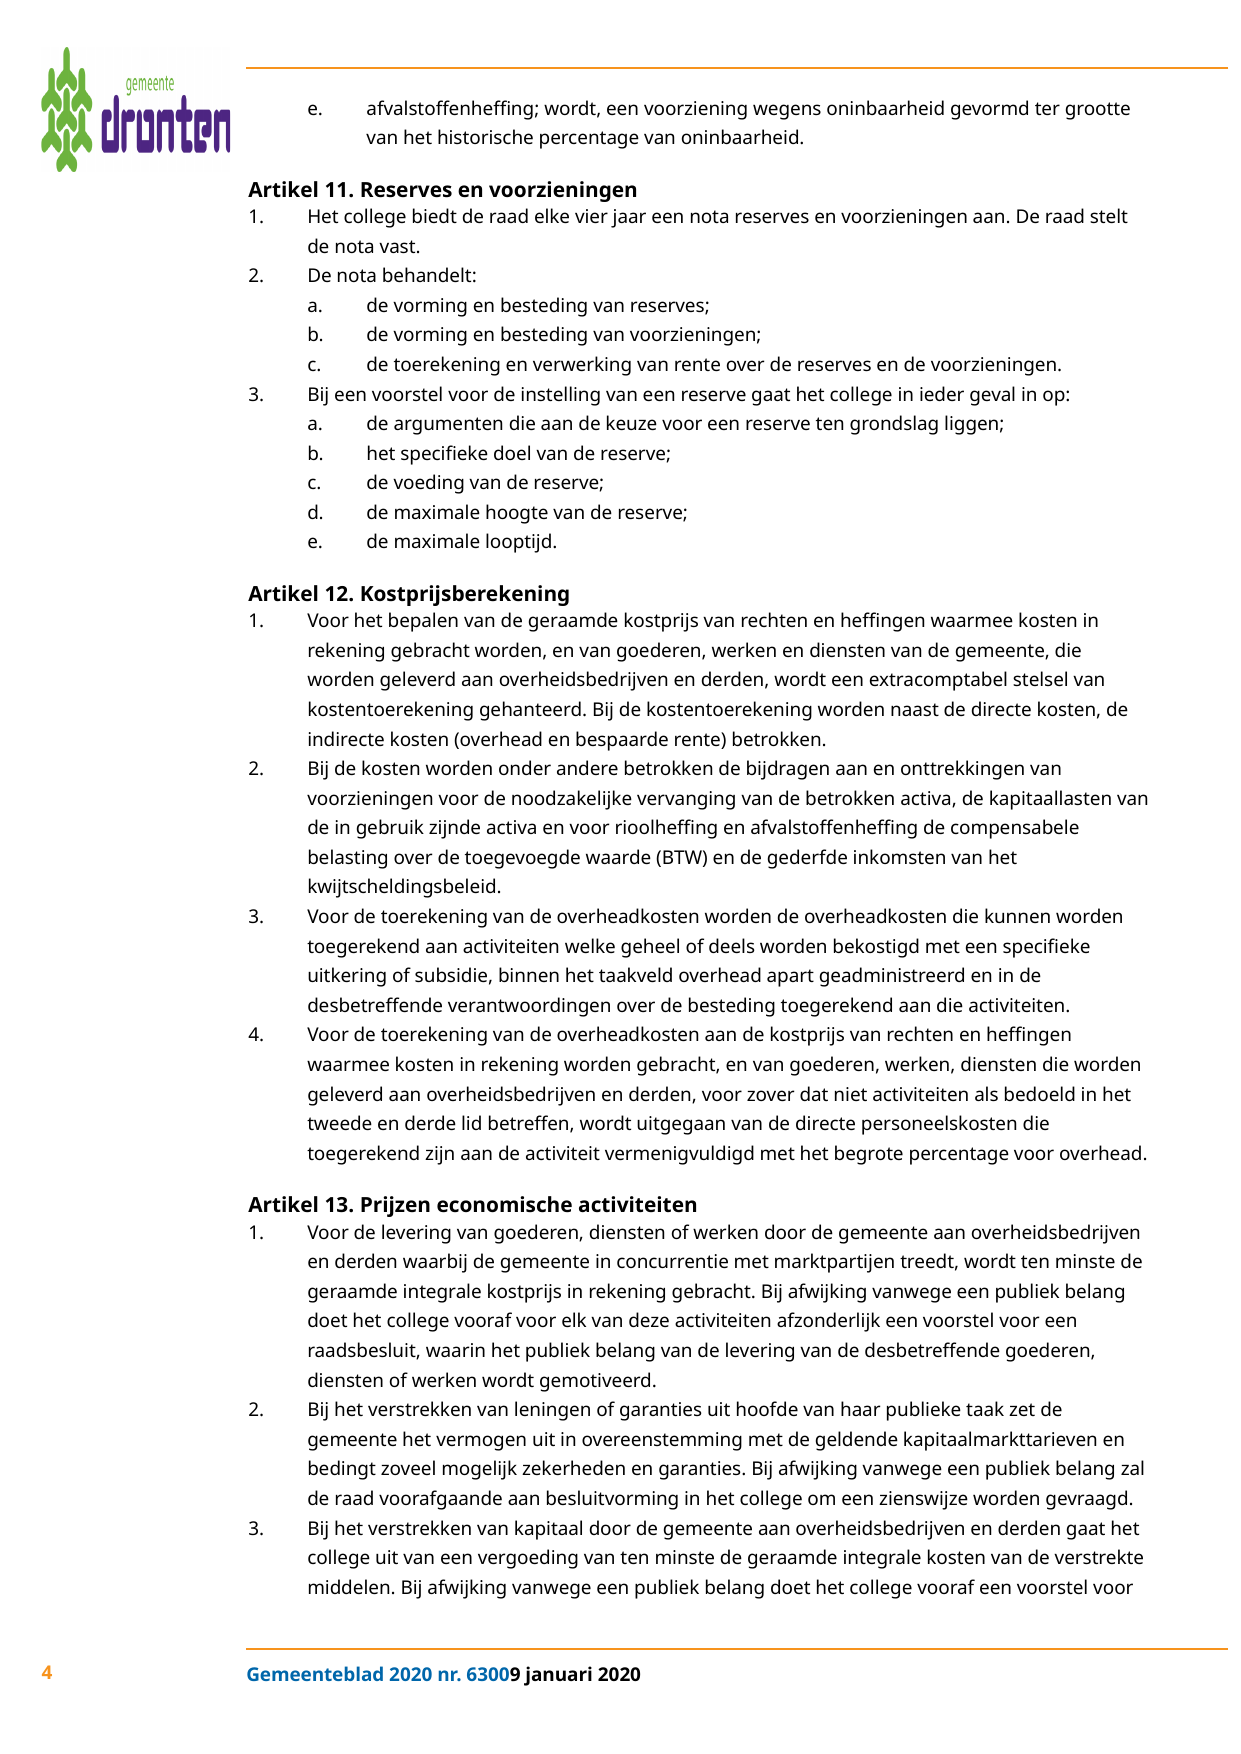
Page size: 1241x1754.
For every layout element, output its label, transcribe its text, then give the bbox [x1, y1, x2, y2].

list Voor het bepalen van de geraamde kostprijs van rechten en heffingen waarmee kosten in rekening gebracht worden, en van goederen, werken en diensten van de gemeente, die worden geleverd aan overheidsbedrijven en derden, wordt een extracomptabel stelsel van kostentoerekening gehanteerd. Bij de kostentoerekening worden naast de directe kosten, de indirecte kosten (overhead en bespaarde rente) betrokken. [248, 607, 1152, 752]
list de vorming en besteding van reserves; [307, 292, 1152, 318]
picture [41, 47, 231, 172]
list Voor de levering van goederen, diensten of werken door de gemeente aan overheidsbedrijven en derden waarbij de gemeente in concurrentie met marktpartijen treedt, wordt ten minste de geraamde integrale kostprijs in rekening gebracht. Bij afwijking vanwege een publiek belang doet het college vooraf voor elk van deze activiteiten afzonderlijk een voorstel voor een raadsbesluit, waarin het publiek belang van de levering van de desbetreffende goederen, diensten of werken wordt gemotiveerd. [248, 1219, 1152, 1392]
list de vorming en besteding van voorzieningen; [307, 322, 1152, 347]
list De nota behandelt: [248, 262, 1152, 288]
list Voor de toerekening van de overheadkosten worden de overheadkosten die kunnen worden toegerekend aan activiteiten welke geheel of deels worden bekostigd met een specifieke uitkering of subsidie, binnen het taakveld overhead apart geadministreerd en in de desbetreffende verantwoordingen over de besteding toegerekend aan die activiteiten. [248, 903, 1152, 1018]
list de maximale hoogte van de reserve; [307, 499, 1152, 525]
list de argumenten die aan de keuze voor een reserve ten grondslag liggen; [307, 410, 1152, 436]
list Het college biedt de raad elke vier jaar een nota reserves en voorzieningen aan. De raad stelt de nota vast. [248, 203, 1152, 258]
text Artikel 13. Prijzen economische activiteiten [248, 1190, 1152, 1219]
list Voor de toerekening van de overheadkosten aan de kostprijs van rechten en heffingen waarmee kosten in rekening worden gebracht, en van goederen, werken, diensten die worden geleverd aan overheidsbedrijven en derden, voor zover dat niet activiteiten als bedoeld in het tweede en derde lid betreffen, wordt uitgegaan van de directe personeelskosten die toegerekend zijn aan de activiteit vermenigvuldigd met het begrote percentage voor overhead. [248, 1022, 1152, 1166]
list Bij een voorstel voor de instelling van een reserve gaat het college in ieder geval in op: [248, 381, 1152, 406]
text Artikel 12. Kostprijsberekening [248, 579, 1152, 607]
list Bij het verstrekken van leningen of garanties uit hoofde van haar publieke taak zet de gemeente het vermogen uit in overeenstemming met de geldende kapitaalmarkttarieven en bedingt zoveel mogelijk zekerheden en garanties. Bij afwijking vanwege een publiek belang zal de raad voorafgaande aan besluitvorming in het college om een zienswijze worden gevraagd. [248, 1396, 1152, 1511]
list afvalstoffenheffing; wordt, een voorziening wegens oninbaarheid gevormd ter grootte van het historische percentage van oninbaarheid. [307, 95, 1152, 150]
list Bij de kosten worden onder andere betrokken de bijdragen aan en onttrekkingen van voorzieningen voor de noodzakelijke vervanging van de betrokken activa, de kapitaallasten van de in gebruik zijnde activa en voor rioolheffing en afvalstoffenheffing de compensabele belasting over de toegevoegde waarde (BTW) en de gederfde inkomsten van het kwijtscheldingsbeleid. [248, 755, 1152, 899]
list Bij het verstrekken van kapitaal door de gemeente aan overheidsbedrijven en derden gaat het college uit van een vergoeding van ten minste de geraamde integrale kosten van de verstrekte middelen. Bij afwijking vanwege een publiek belang doet het college vooraf een voorstel voor [248, 1515, 1152, 1599]
text Artikel 11. Reserves en voorzieningen [248, 175, 1152, 203]
list de maximale looptijd. [307, 529, 1152, 554]
list de voeding van de reserve; [307, 469, 1152, 495]
list het specifieke doel van de reserve; [307, 440, 1152, 466]
list de toerekening en verwerking van rente over de reserves en de voorzieningen. [307, 351, 1152, 377]
